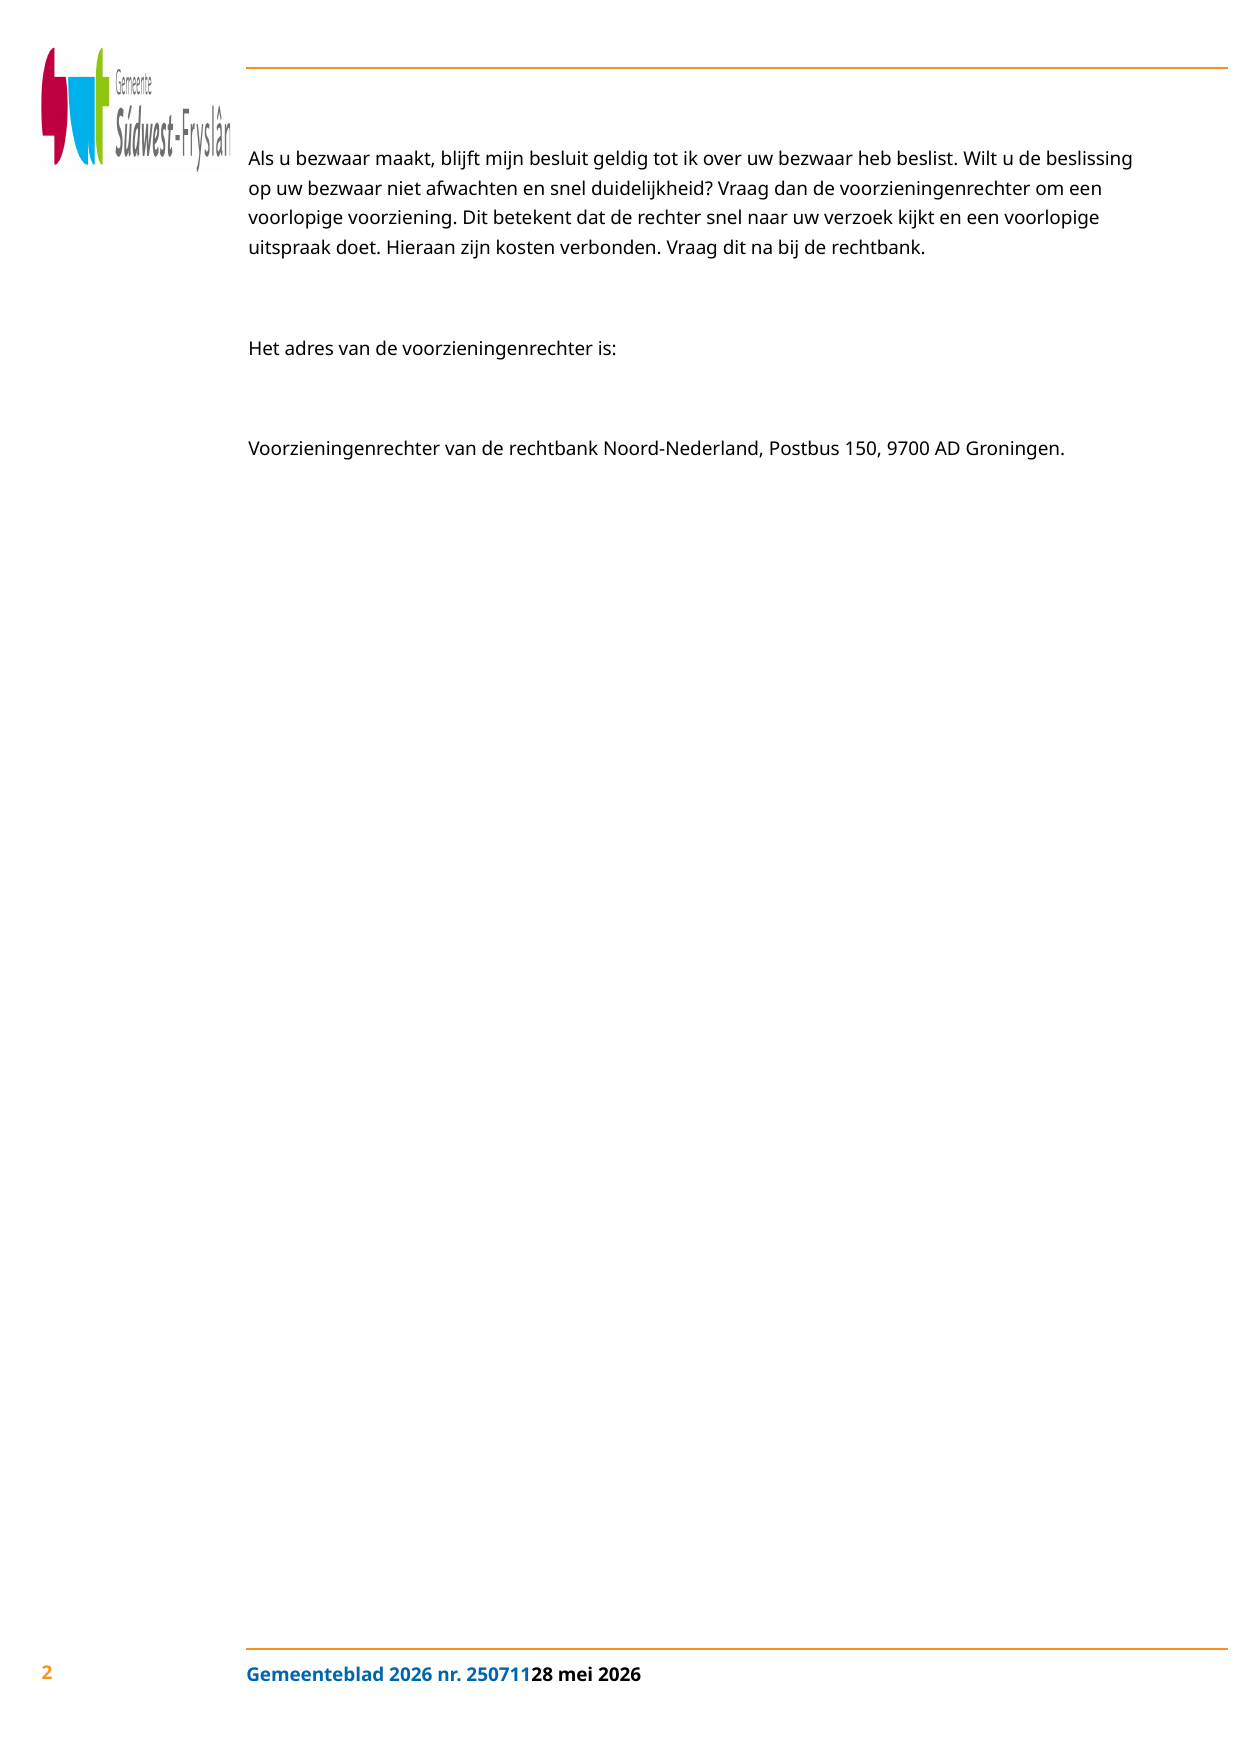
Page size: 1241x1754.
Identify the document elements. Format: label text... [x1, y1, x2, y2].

text Als u bezwaar maakt, blijft mijn besluit geldig tot ik over uw bezwaar heb beslist. Wilt u de beslissing op uw bezwaar niet afwachten en snel duidelijkheid? Vraag dan de voorzieningenrechter om een voorlopige voorziening. Dit betekent dat de rechter snel naar uw verzoek kijkt en een voorlopige uitspraak doet. Hieraan zijn kosten verbonden. Vraag dit na bij de rechtbank. [248, 145, 1152, 260]
picture [41, 47, 231, 172]
text Het adres van de voorzieningenrechter is: [248, 335, 1152, 361]
text Voorzieningenrechter van de rechtbank Noord-Nederland, Postbus 150, 9700 AD Groningen. [248, 436, 1152, 461]
